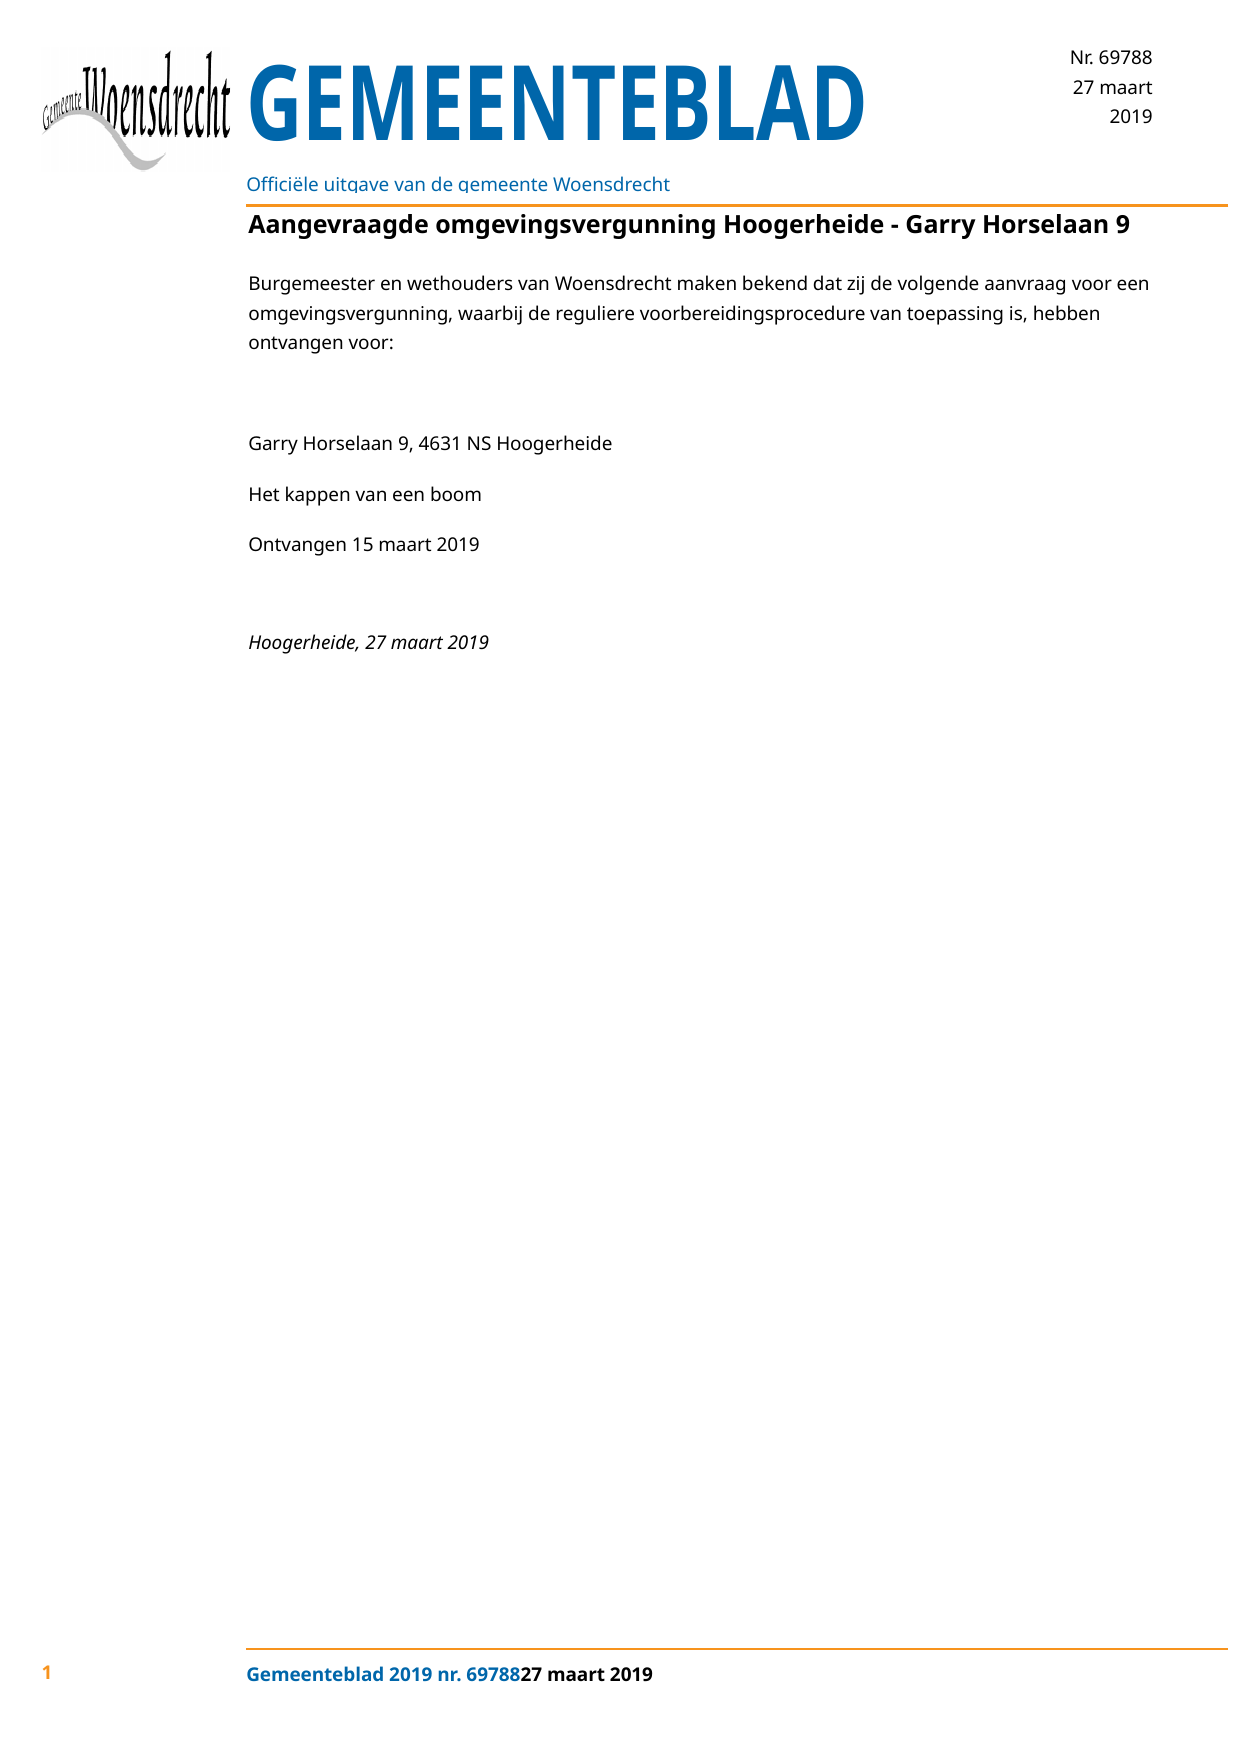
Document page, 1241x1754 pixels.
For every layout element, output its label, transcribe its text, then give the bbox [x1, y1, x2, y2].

text Het kappen van een boom [248, 481, 1152, 506]
picture [41, 47, 231, 172]
text Aangevraagde omgevingsvergunning Hoogerheide - Garry Horselaan 9 [248, 207, 1152, 241]
text Hoogerheide, 27 maart 2019 [248, 629, 1152, 655]
text Garry Horselaan 9, 4631 NS Hoogerheide [248, 430, 1152, 456]
text Ontvangen 15 maart 2019 [248, 531, 1152, 557]
text Burgemeester en wethouders van Woensdrecht maken bekend dat zij de volgende aanvraag voor een omgevingsvergunning, waarbij de reguliere voorbereidingsprocedure van toepassing is, hebben ontvangen voor: [248, 270, 1152, 355]
